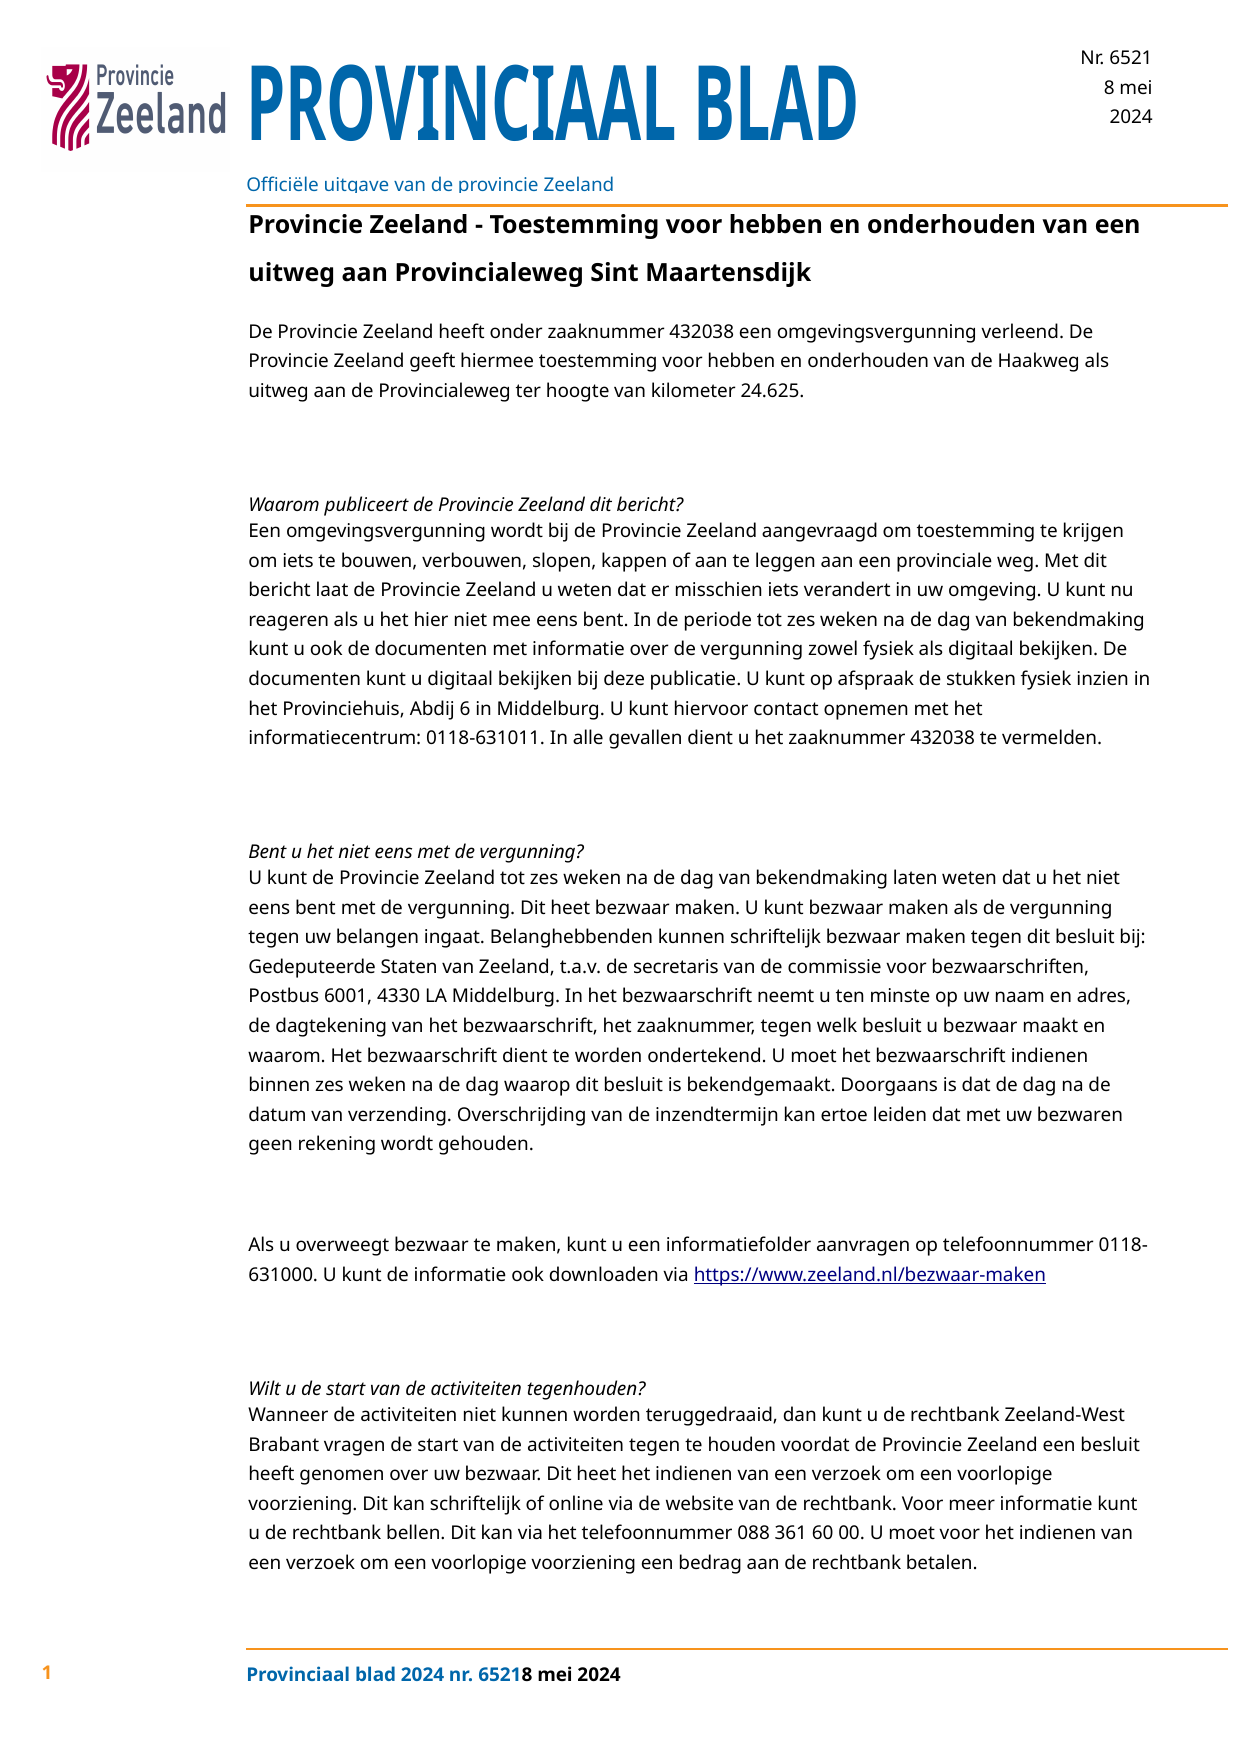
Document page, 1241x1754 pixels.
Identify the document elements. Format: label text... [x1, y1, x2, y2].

text Als u overweegt bezwaar te maken, kunt u een informatiefolder aanvragen op telefoonnummer 0118-631000. U kunt de informatie ook downloaden via https://www.zeeland.nl/bezwaar-maken [248, 1231, 1152, 1287]
text U kunt de Provincie Zeeland tot zes weken na de dag van bekendmaking laten weten dat u het niet eens bent met de vergunning. Dit heet bezwaar maken. U kunt bezwaar maken als de vergunning tegen uw belangen ingaat. Belanghebbenden kunnen schriftelijk bezwaar maken tegen dit besluit bij: Gedeputeerde Staten van Zeeland, t.a.v. de secretaris van de commissie voor bezwaarschriften, Postbus 6001, 4330 LA Middelburg. In het bezwaarschrift neemt u ten minste op uw naam en adres, de dagtekening van het bezwaarschrift, het zaaknummer, tegen welk besluit u bezwaar maakt en waarom. Het bezwaarschrift dient te worden ondertekend. U moet het bezwaarschrift indienen binnen zes weken na de dag waarop dit besluit is bekendgemaakt. Doorgaans is dat de dag na de datum van verzending. Overschrijding van de inzendtermijn kan ertoe leiden dat met uw bezwaren geen rekening wordt gehouden. [248, 864, 1152, 1156]
text Bent u het niet eens met de vergunning? [248, 839, 1152, 864]
text Wanneer de activiteiten niet kunnen worden teruggedraaid, dan kunt u de rechtbank Zeeland-West Brabant vragen de start van de activiteiten tegen te houden voordat de Provincie Zeeland een besluit heeft genomen over uw bezwaar. Dit heet het indienen van een verzoek om een voorlopige voorziening. Dit kan schriftelijk of online via de website van de rechtbank. Voor meer informatie kunt u de rechtbank bellen. Dit kan via het telefoonnummer 088 361 60 00. U moet voor het indienen van een verzoek om een voorlopige voorziening een bedrag aan de rechtbank betalen. [248, 1401, 1152, 1575]
text Waarom publiceert de Provincie Zeeland dit bericht? [248, 491, 1152, 517]
text Provincie Zeeland - Toestemming voor hebben en onderhouden van een uitweg aan Provincialeweg Sint Maartensdijk [248, 207, 1152, 288]
text De Provincie Zeeland heeft onder zaaknummer 432038 een omgevingsvergunning verleend. De Provincie Zeeland geeft hiermee toestemming voor hebben en onderhouden van de Haakweg als uitweg aan de Provincialeweg ter hoogte van kilometer 24.625. [248, 318, 1152, 403]
text Een omgevingsvergunning wordt bij de Provincie Zeeland aangevraagd om toestemming te krijgen om iets te bouwen, verbouwen, slopen, kappen of aan te leggen aan een provinciale weg. Met dit bericht laat de Provincie Zeeland u weten dat er misschien iets verandert in uw omgeving. U kunt nu reageren als u het hier niet mee eens bent. In de periode tot zes weken na de dag van bekendmaking kunt u ook de documenten met informatie over de vergunning zowel fysiek als digitaal bekijken. De documenten kunt u digitaal bekijken bij deze publicatie. U kunt op afspraak de stukken fysiek inzien in het Provinciehuis, Abdij 6 in Middelburg. U kunt hiervoor contact opnemen met het informatiecentrum: 0118-631011. In alle gevallen dient u het zaaknummer 432038 te vermelden. [248, 517, 1152, 750]
text Wilt u de start van de activiteiten tegenhouden? [248, 1375, 1152, 1401]
picture [41, 47, 231, 172]
